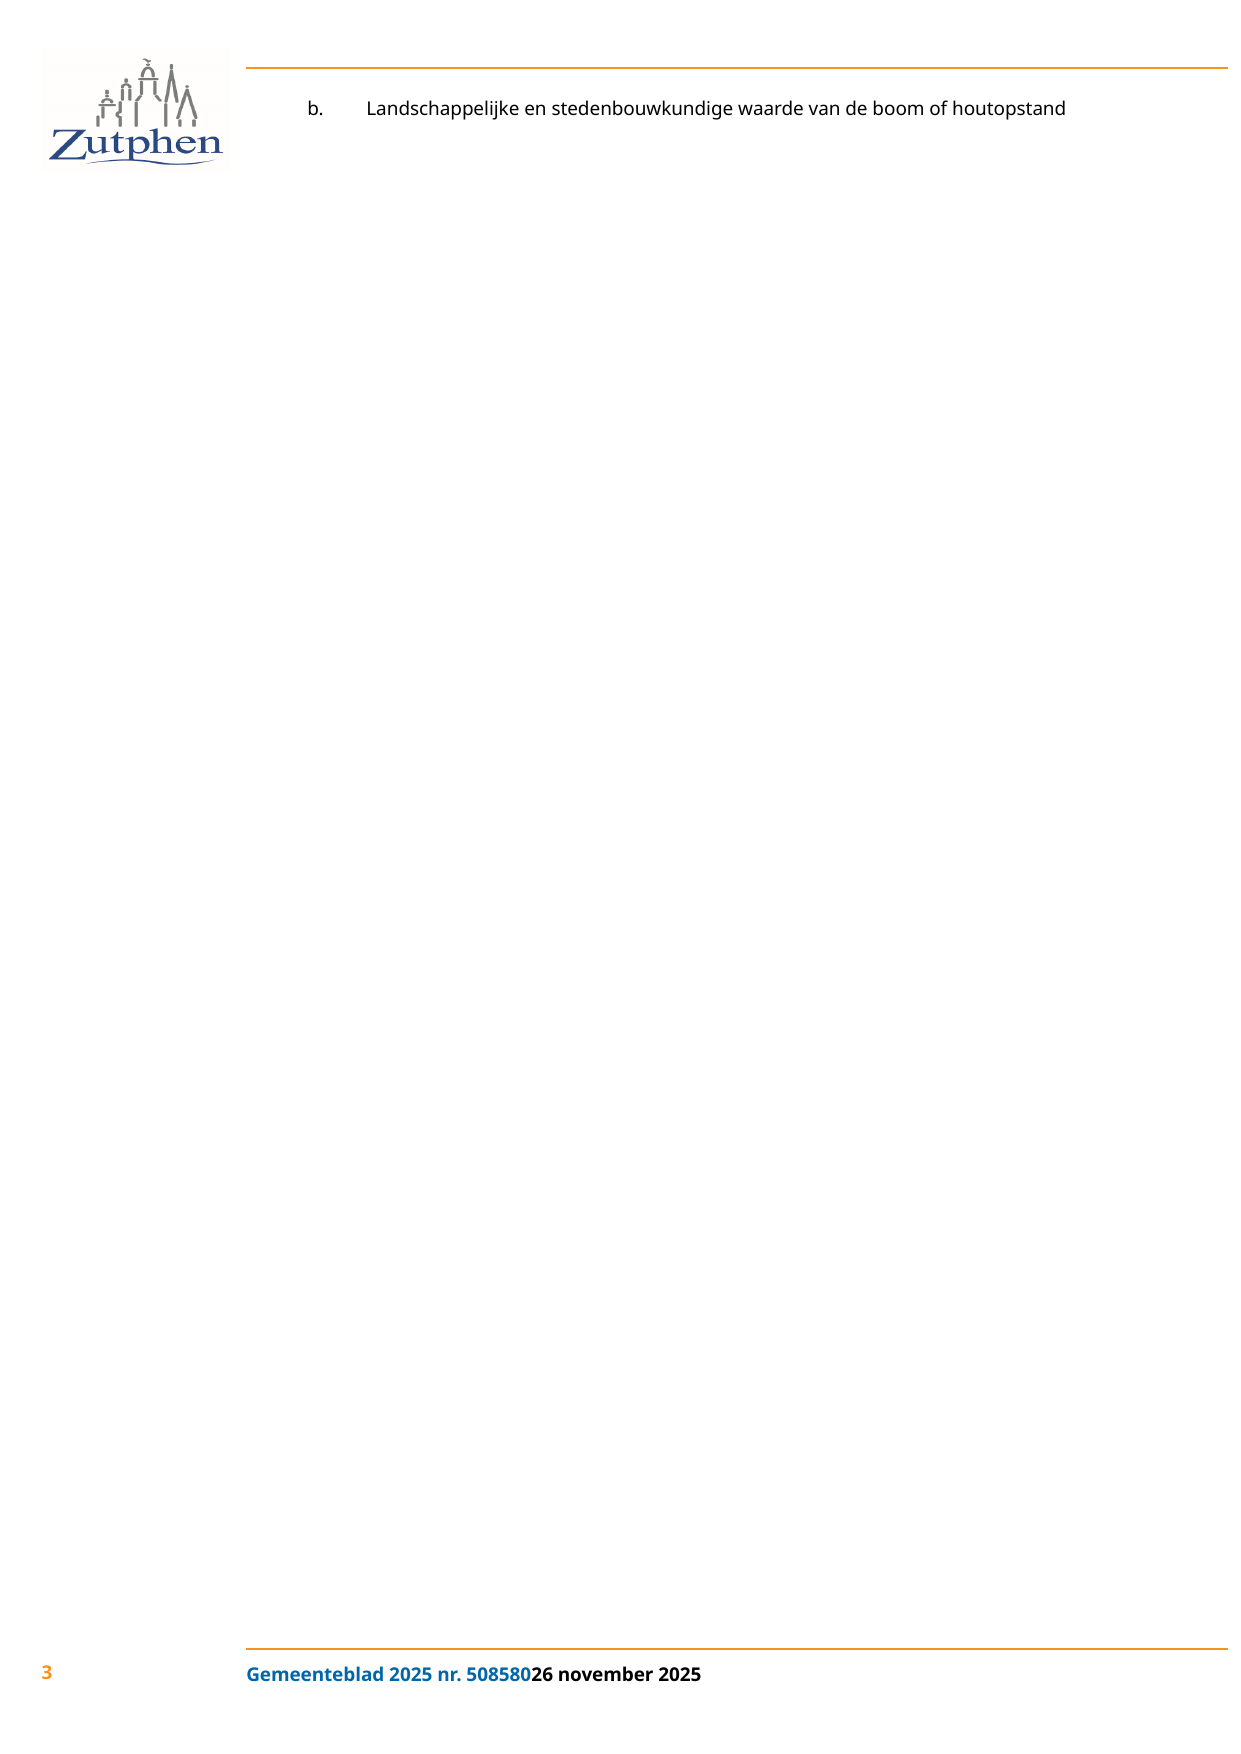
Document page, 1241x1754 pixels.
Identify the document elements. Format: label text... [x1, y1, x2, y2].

picture [41, 47, 231, 172]
list Landschappelijke en stedenbouwkundige waarde van de boom of houtopstand [307, 95, 1152, 121]
